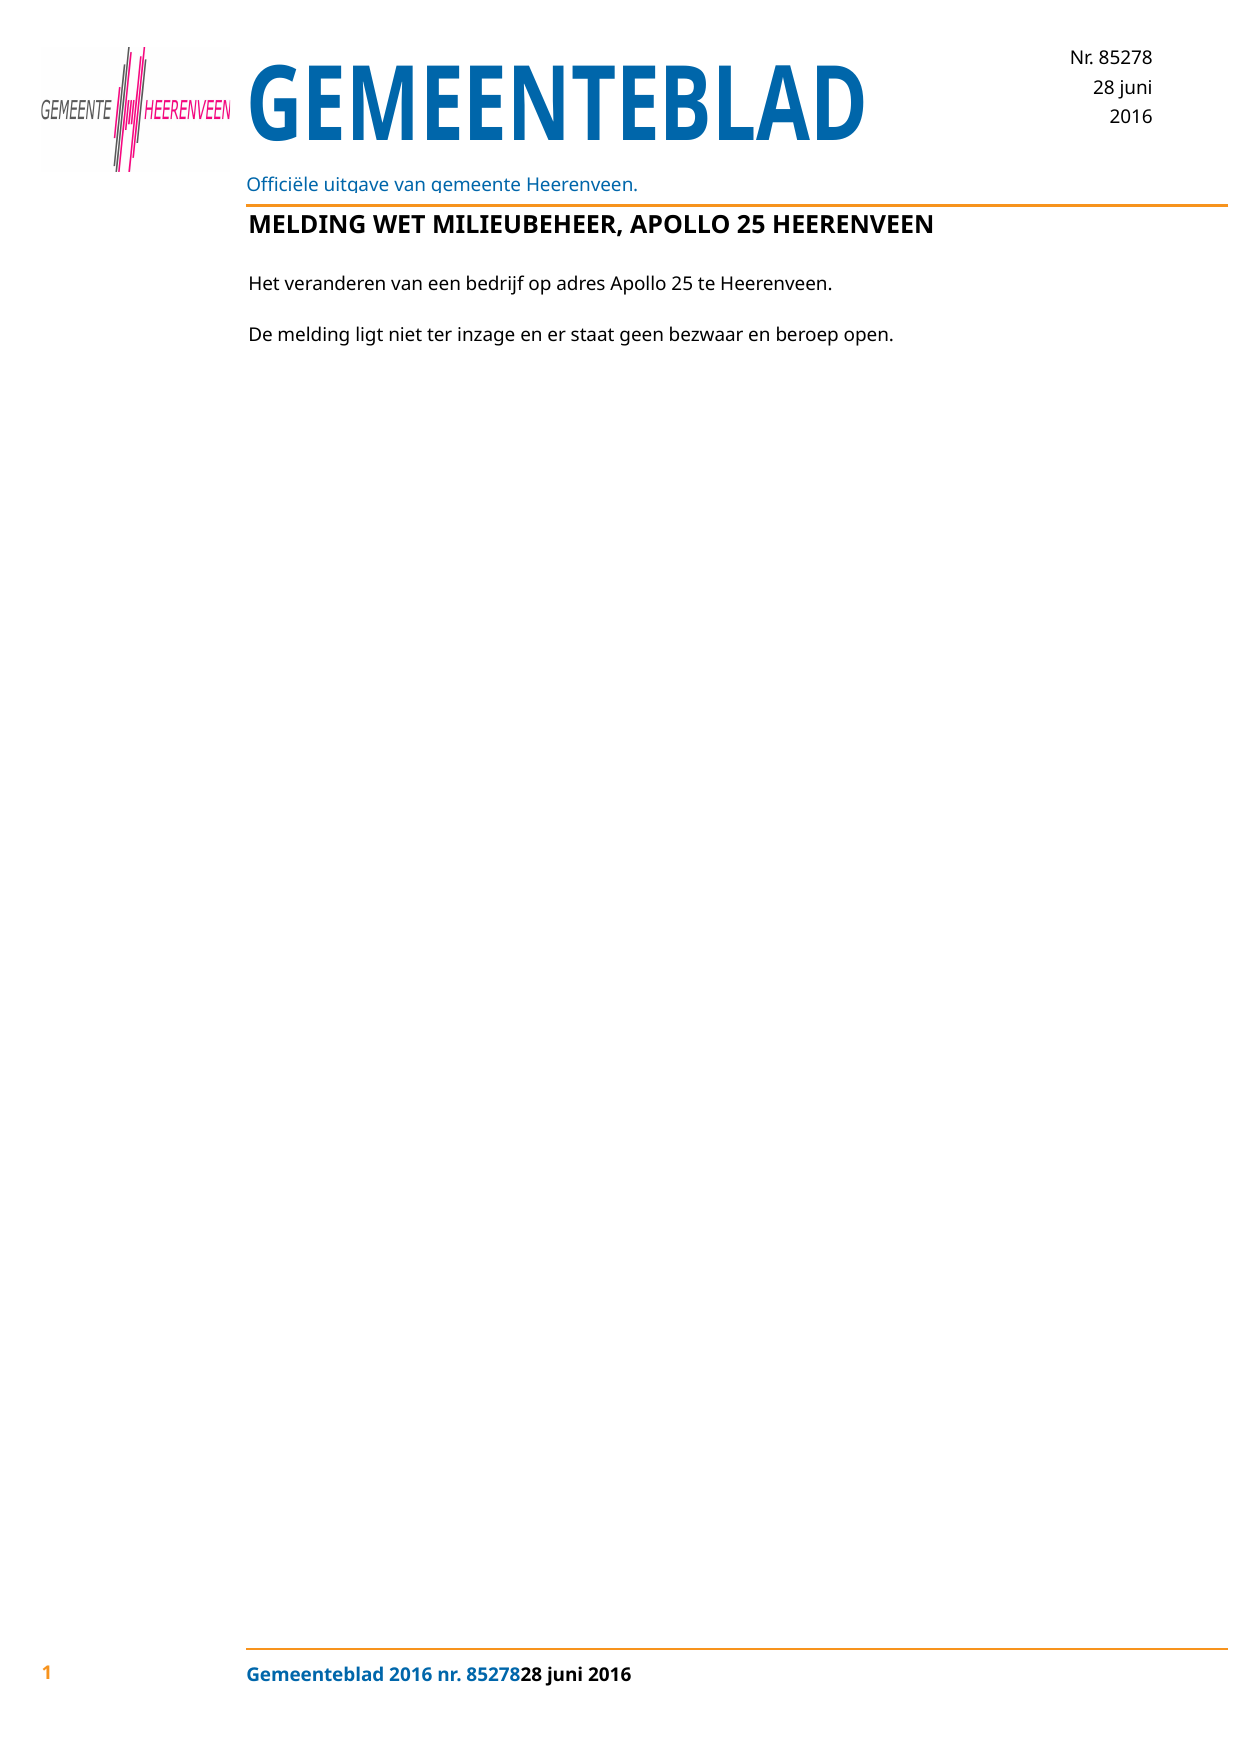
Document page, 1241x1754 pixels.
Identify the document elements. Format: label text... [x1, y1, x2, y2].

text Het veranderen van een bedrijf op adres Apollo 25 te Heerenveen. [248, 270, 1152, 296]
picture [41, 47, 231, 172]
text MELDING WET MILIEUBEHEER, APOLLO 25 HEERENVEEN [248, 207, 1152, 241]
text De melding ligt niet ter inzage en er staat geen bezwaar en beroep open. [248, 321, 1152, 346]
